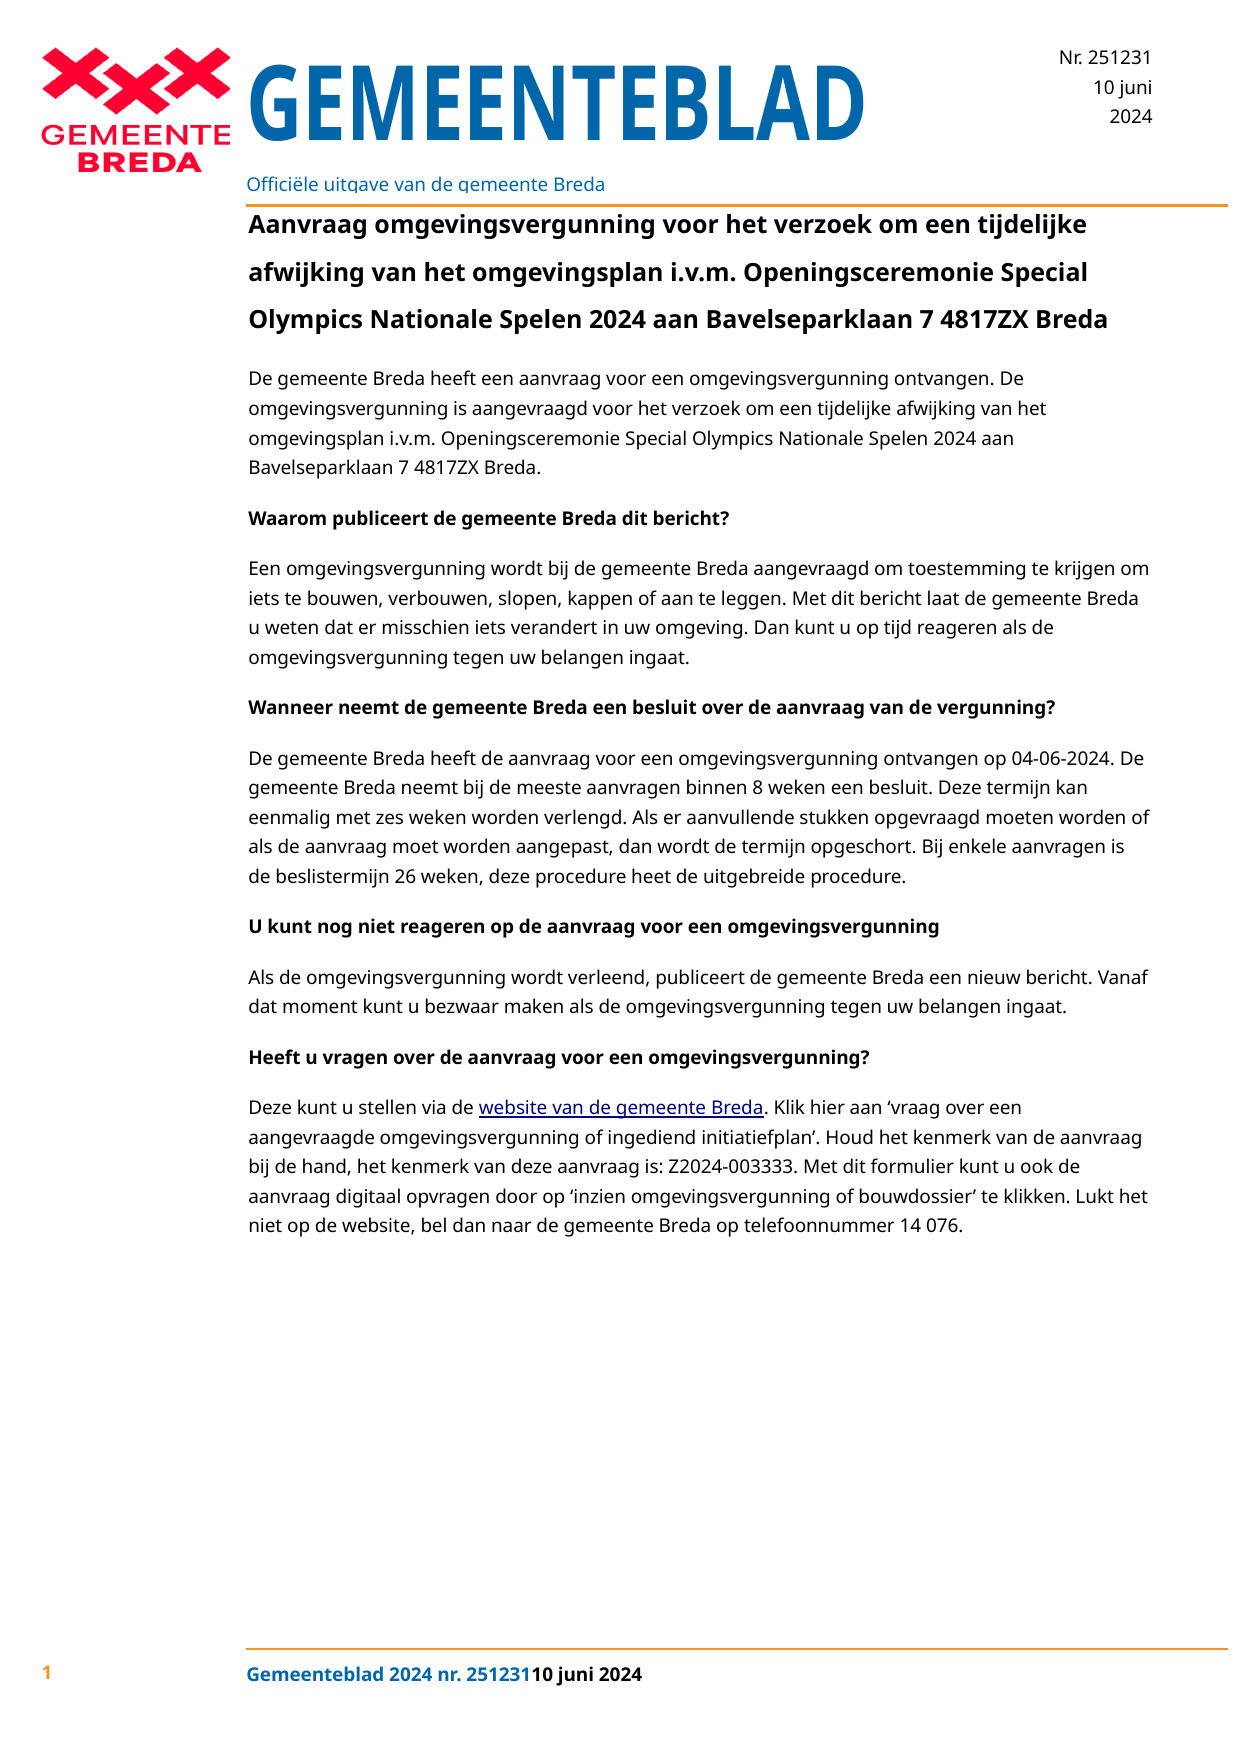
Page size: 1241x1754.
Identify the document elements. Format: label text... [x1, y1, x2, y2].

picture [41, 47, 231, 172]
text Aanvraag omgevingsvergunning voor het verzoek om een tijdelijke afwijking van het omgevingsplan i.v.m. Openingsceremonie Special Olympics Nationale Spelen 2024 aan Bavelseparklaan 7 4817ZX Breda [248, 207, 1152, 336]
text De gemeente Breda heeft de aanvraag voor een omgevingsvergunning ontvangen op 04-06-2024. De gemeente Breda neemt bij de meeste aanvragen binnen 8 weken een besluit. Deze termijn kan eenmalig met zes weken worden verlengd. Als er aanvullende stukken opgevraagd moeten worden of als de aanvraag moet worden aangepast, dan wordt de termijn opgeschort. Bij enkele aanvragen is de beslistermijn 26 weken, deze procedure heet de uitgebreide procedure. [248, 745, 1152, 889]
text Waarom publiceert de gemeente Breda dit bericht? [248, 505, 1152, 530]
text Als de omgevingsvergunning wordt verleend, publiceert de gemeente Breda een nieuw bericht. Vanaf dat moment kunt u bezwaar maken als de omgevingsvergunning tegen uw belangen ingaat. [248, 964, 1152, 1019]
text U kunt nog niet reageren op de aanvraag voor een omgevingsvergunning [248, 913, 1152, 939]
text Een omgevingsvergunning wordt bij de gemeente Breda aangevraagd om toestemming te krijgen om iets te bouwen, verbouwen, slopen, kappen of aan te leggen. Met dit bericht laat de gemeente Breda u weten dat er misschien iets verandert in uw omgeving. Dan kunt u op tijd reageren als de omgevingsvergunning tegen uw belangen ingaat. [248, 555, 1152, 669]
text De gemeente Breda heeft een aanvraag voor een omgevingsvergunning ontvangen. De omgevingsvergunning is aangevraagd voor het verzoek om een tijdelijke afwijking van het omgevingsplan i.v.m. Openingsceremonie Special Olympics Nationale Spelen 2024 aan Bavelseparklaan 7 4817ZX Breda. [248, 366, 1152, 480]
text Wanneer neemt de gemeente Breda een besluit over de aanvraag van de vergunning? [248, 694, 1152, 720]
text Deze kunt u stellen via de website van de gemeente Breda. Klik hier aan ‘vraag over een aangevraagde omgevingsvergunning of ingediend initiatiefplan’. Houd het kenmerk van de aanvraag bij de hand, het kenmerk van deze aanvraag is: Z2024-003333. Met dit formulier kunt u ook de aanvraag digitaal opvragen door op ‘inzien omgevingsvergunning of bouwdossier’ te klikken. Lukt het niet op de website, bel dan naar de gemeente Breda op telefoonnummer 14 076. [248, 1094, 1152, 1238]
text Heeft u vragen over de aanvraag voor een omgevingsvergunning? [248, 1044, 1152, 1069]
